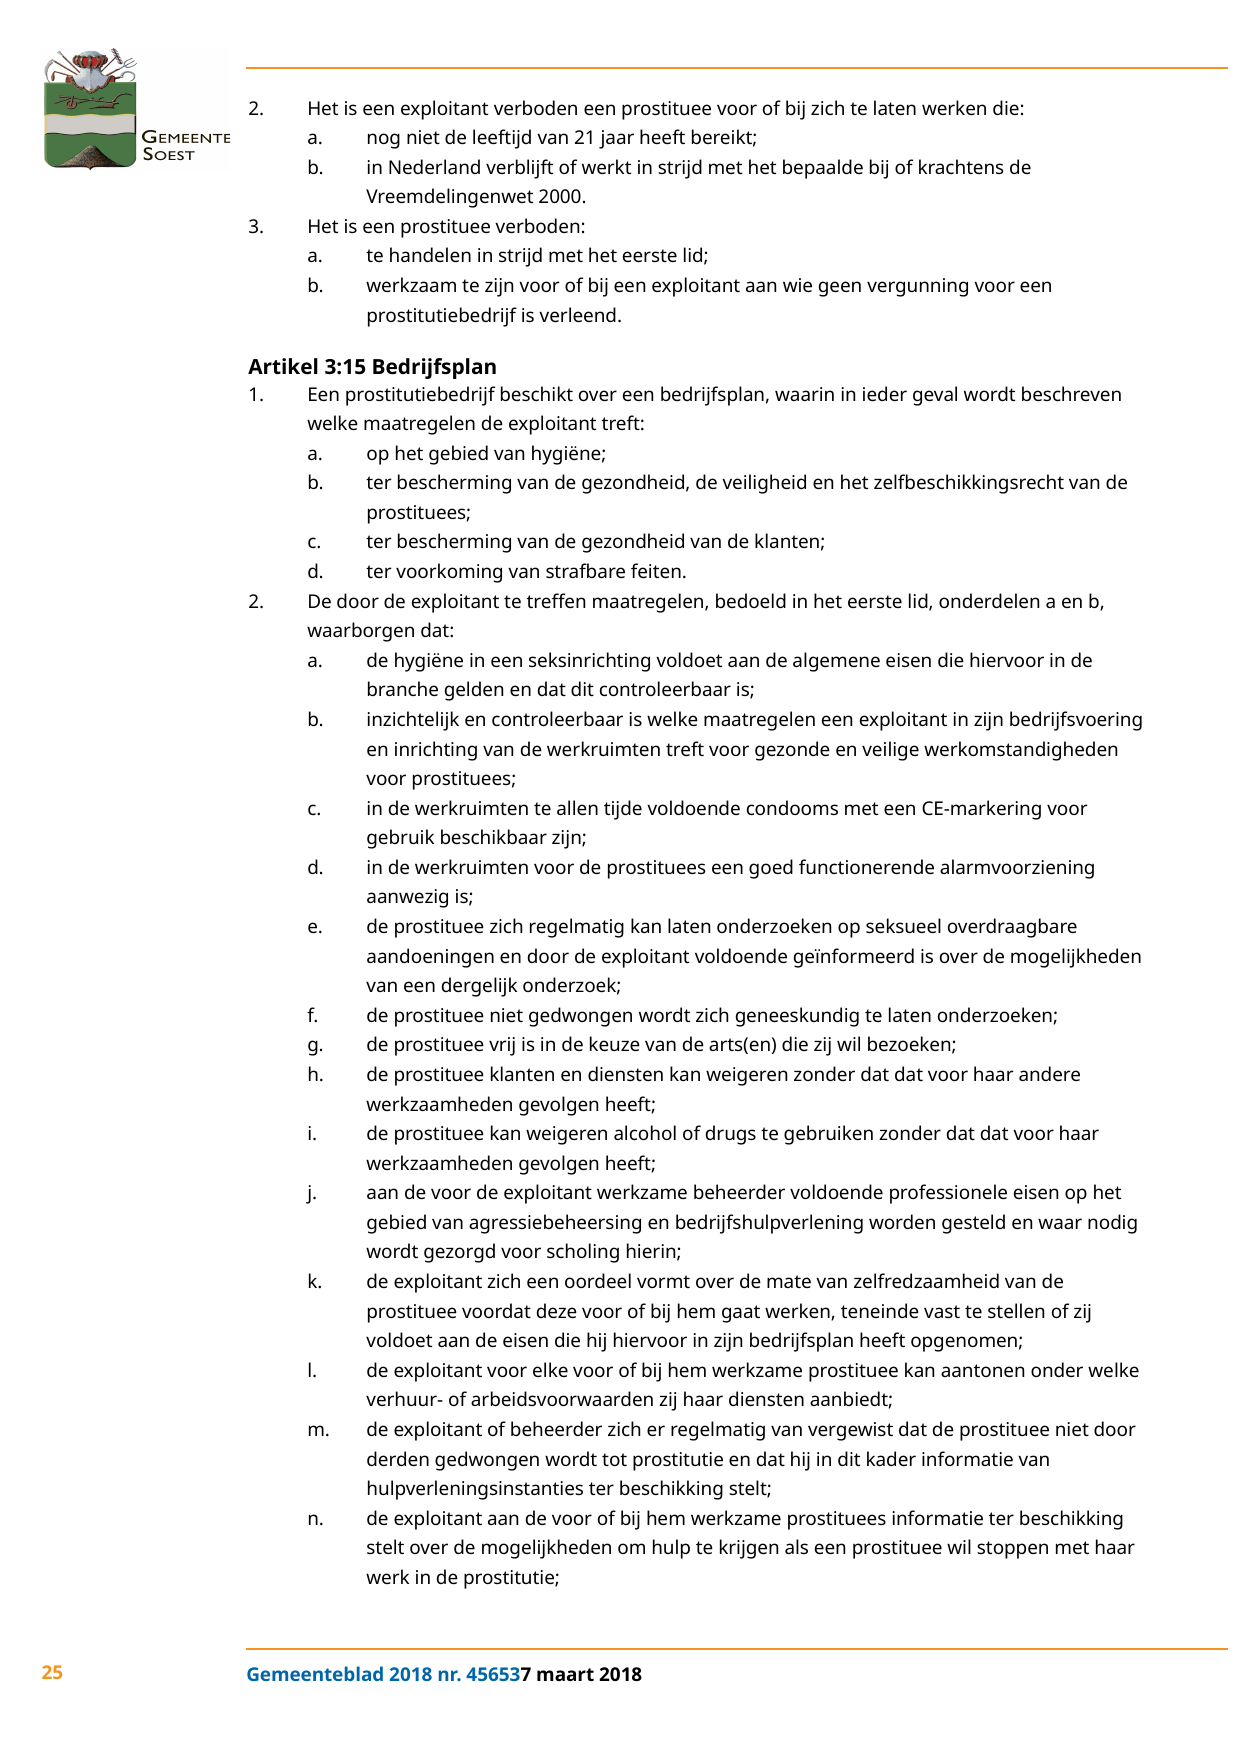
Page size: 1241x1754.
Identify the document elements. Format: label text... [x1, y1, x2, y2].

list Een prostitutiebedrijf beschikt over een bedrijfsplan, waarin in ieder geval wordt beschreven welke maatregelen de exploitant treft: [248, 381, 1152, 436]
list de exploitant zich een oordeel vormt over de mate van zelfredzaamheid van de prostituee voordat deze voor of bij hem gaat werken, teneinde vast te stellen of zij voldoet aan de eisen die hij hiervoor in zijn bedrijfsplan heeft opgenomen; [307, 1268, 1152, 1353]
list in Nederland verblijft of werkt in strijd met het bepaalde bij of krachtens de Vreemdelingenwet 2000. [307, 154, 1152, 209]
list aan de voor de exploitant werkzame beheerder voldoende professionele eisen op het gebied van agressiebeheersing en bedrijfshulpverlening worden gesteld en waar nodig wordt gezorgd voor scholing hierin; [307, 1179, 1152, 1264]
list in de werkruimten te allen tijde voldoende condooms met een CE-markering voor gebruik beschikbaar zijn; [307, 795, 1152, 850]
list de prostituee kan weigeren alcohol of drugs te gebruiken zonder dat dat voor haar werkzaamheden gevolgen heeft; [307, 1120, 1152, 1176]
list de exploitant voor elke voor of bij hem werkzame prostituee kan aantonen onder welke verhuur- of arbeidsvoorwaarden zij haar diensten aanbiedt; [307, 1357, 1152, 1412]
list ter bescherming van de gezondheid, de veiligheid en het zelfbeschikkingsrecht van de prostituees; [307, 469, 1152, 525]
list de prostituee vrij is in de keuze van de arts(en) die zij wil bezoeken; [307, 1032, 1152, 1057]
list de exploitant of beheerder zich er regelmatig van vergewist dat de prostituee niet door derden gedwongen wordt tot prostitutie en dat hij in dit kader informatie van hulpverleningsinstanties ter beschikking stelt; [307, 1416, 1152, 1501]
list werkzaam te zijn voor of bij een exploitant aan wie geen vergunning voor een prostitutiebedrijf is verleend. [307, 272, 1152, 328]
list ter bescherming van de gezondheid van de klanten; [307, 529, 1152, 554]
list te handelen in strijd met het eerste lid; [307, 243, 1152, 268]
list De door de exploitant te treffen maatregelen, bedoeld in het eerste lid, onderdelen a en b, waarborgen dat: [248, 588, 1152, 643]
list Het is een exploitant verboden een prostituee voor of bij zich te laten werken die: [248, 95, 1152, 121]
list de exploitant aan de voor of bij hem werkzame prostituees informatie ter beschikking stelt over de mogelijkheden om hulp te krijgen als een prostituee wil stoppen met haar werk in de prostitutie; [307, 1505, 1152, 1590]
list de prostituee niet gedwongen wordt zich geneeskundig te laten onderzoeken; [307, 1002, 1152, 1028]
list de prostituee zich regelmatig kan laten onderzoeken op seksueel overdraagbare aandoeningen en door de exploitant voldoende geïnformeerd is over de mogelijkheden van een dergelijk onderzoek; [307, 913, 1152, 998]
list ter voorkoming van strafbare feiten. [307, 558, 1152, 584]
list inzichtelijk en controleerbaar is welke maatregelen een exploitant in zijn bedrijfsvoering en inrichting van de werkruimten treft voor gezonde en veilige werkomstandigheden voor prostituees; [307, 706, 1152, 791]
list de prostituee klanten en diensten kan weigeren zonder dat dat voor haar andere werkzaamheden gevolgen heeft; [307, 1061, 1152, 1116]
list in de werkruimten voor de prostituees een goed functionerende alarmvoorziening aanwezig is; [307, 854, 1152, 909]
list Het is een prostituee verboden: [248, 213, 1152, 239]
picture [41, 47, 231, 172]
text Artikel 3:15 Bedrijfsplan [248, 352, 1152, 381]
list nog niet de leeftijd van 21 jaar heeft bereikt; [307, 124, 1152, 150]
list op het gebied van hygiëne; [307, 440, 1152, 466]
list de hygiëne in een seksinrichting voldoet aan de algemene eisen die hiervoor in de branche gelden en dat dit controleerbaar is; [307, 647, 1152, 702]
